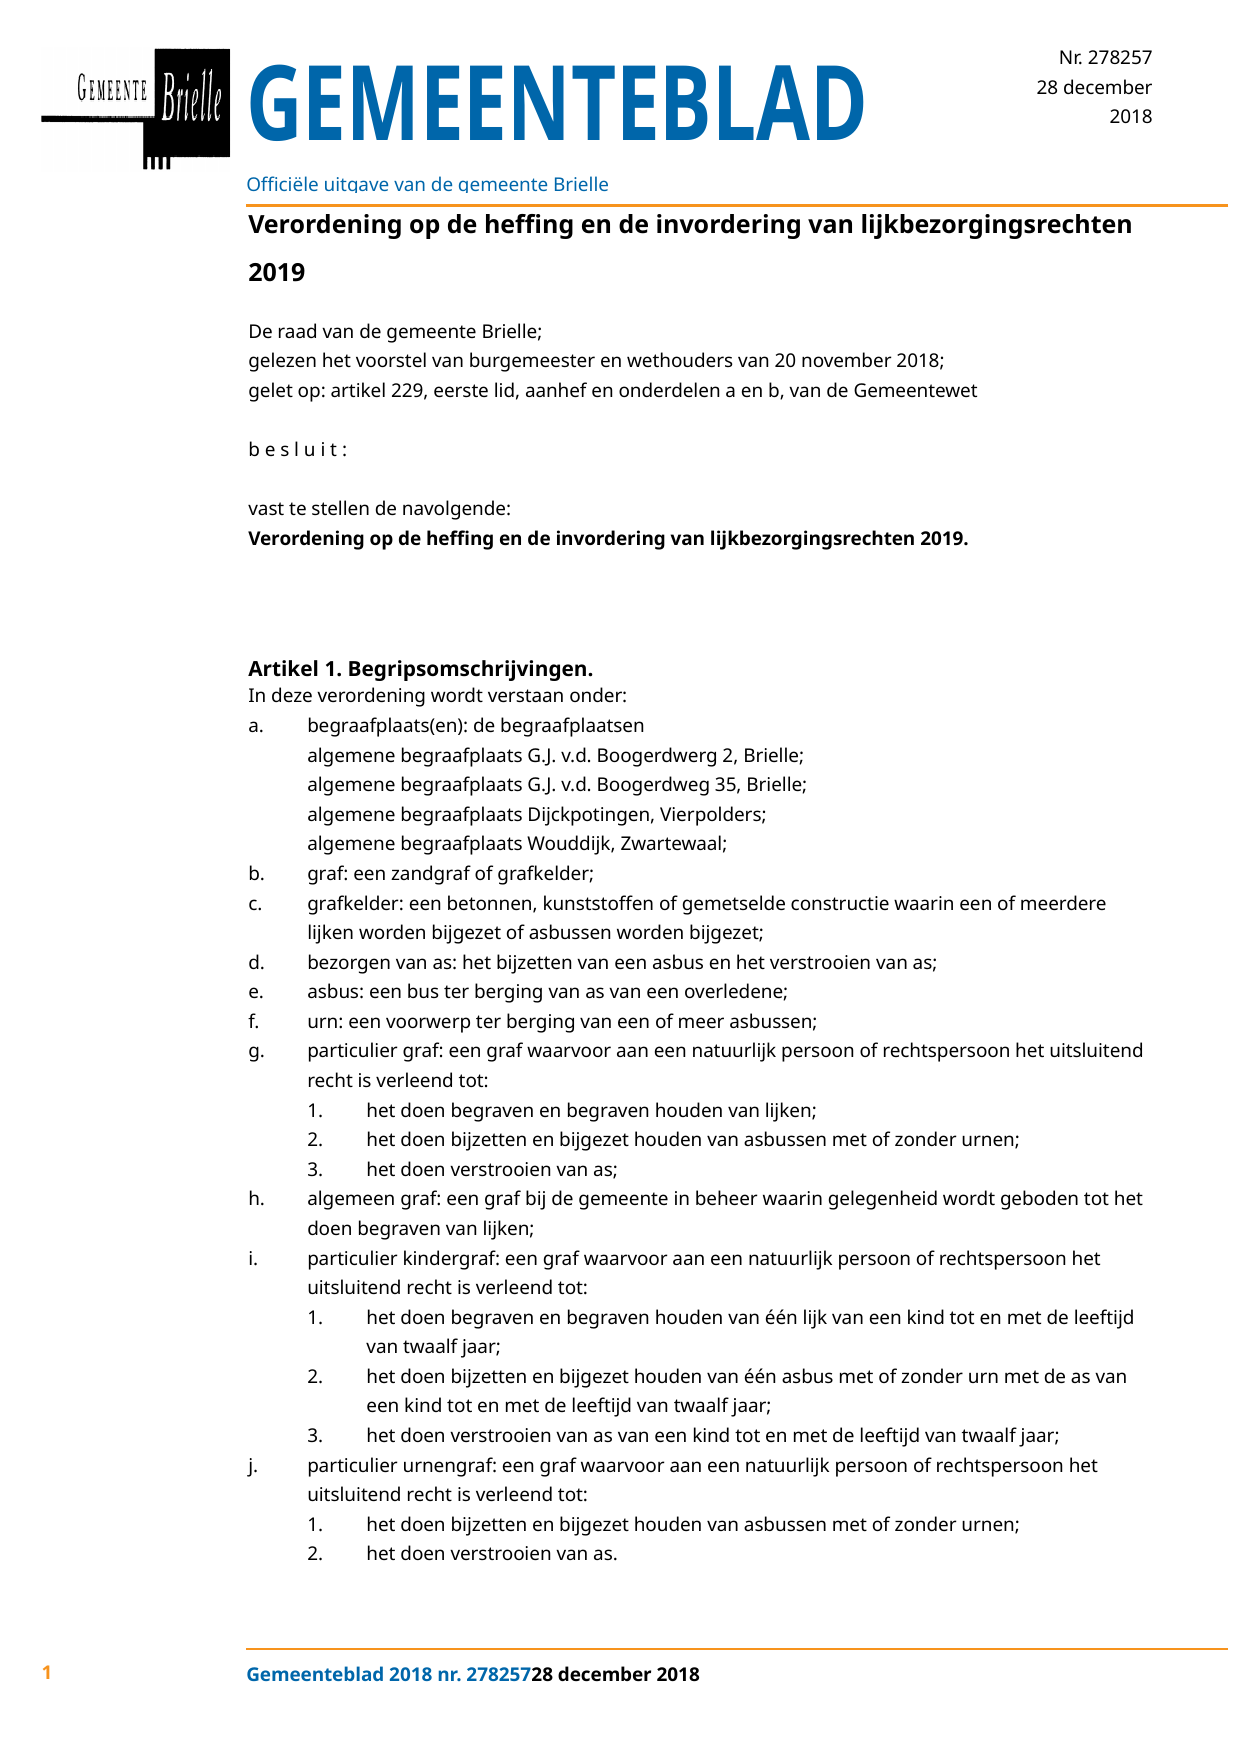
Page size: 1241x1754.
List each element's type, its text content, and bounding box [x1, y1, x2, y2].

picture [41, 47, 231, 172]
list particulier urnengraf: een graf waarvoor aan een natuurlijk persoon of rechtspersoon het uitsluitend recht is verleend tot: [248, 1452, 1152, 1507]
list particulier kindergraf: een graf waarvoor aan een natuurlijk persoon of rechtspersoon het uitsluitend recht is verleend tot: [248, 1245, 1152, 1300]
list algemene begraafplaats G.J. v.d. Boogerdwerg 2, Brielle; [248, 742, 1152, 768]
text b e s l u i t : [248, 436, 1152, 462]
list grafkelder: een betonnen, kunststoffen of gemetselde constructie waarin een of meerdere lijken worden bijgezet of asbussen worden bijgezet; [248, 890, 1152, 945]
list bezorgen van as: het bijzetten van een asbus en het verstrooien van as; [248, 949, 1152, 975]
list het doen verstrooien van as; [307, 1156, 1152, 1182]
text Artikel 1. Begripsomschrijvingen. [248, 654, 1152, 683]
list het doen verstrooien van as van een kind tot en met de leeftijd van twaalf jaar; [307, 1422, 1152, 1448]
list het doen bijzetten en bijgezet houden van één asbus met of zonder urn met de as van een kind tot en met de leeftijd van twaalf jaar; [307, 1363, 1152, 1418]
text Verordening op de heffing en de invordering van lijkbezorgingsrechten 2019. [248, 525, 1152, 551]
text Verordening op de heffing en de invordering van lijkbezorgingsrechten 2019 [248, 207, 1152, 288]
list asbus: een bus ter berging van as van een overledene; [248, 978, 1152, 1004]
list het doen bijzetten en bijgezet houden van asbussen met of zonder urnen; [307, 1511, 1152, 1537]
list algemene begraafplaats G.J. v.d. Boogerdweg 35, Brielle; [248, 771, 1152, 797]
text gelet op: artikel 229, eerste lid, aanhef en onderdelen a en b, van de Gemeentewet [248, 377, 1152, 403]
list het doen begraven en begraven houden van lijken; [307, 1097, 1152, 1123]
list het doen verstrooien van as. [307, 1541, 1152, 1566]
list het doen bijzetten en bijgezet houden van asbussen met of zonder urnen; [307, 1126, 1152, 1152]
list algemene begraafplaats Wouddijk, Zwartewaal; [248, 831, 1152, 856]
list algemeen graf: een graf bij de gemeente in beheer waarin gelegenheid wordt geboden tot het doen begraven van lijken; [248, 1186, 1152, 1241]
list begraafplaats(en): de begraafplaatsen [248, 712, 1152, 738]
list particulier graf: een graf waarvoor aan een natuurlijk persoon of rechtspersoon het uitsluitend recht is verleend tot: [248, 1038, 1152, 1093]
text vast te stellen de navolgende: [248, 495, 1152, 521]
list algemene begraafplaats Dijckpotingen, Vierpolders; [248, 801, 1152, 827]
text gelezen het voorstel van burgemeester en wethouders van 20 november 2018; [248, 347, 1152, 373]
text De raad van de gemeente Brielle; [248, 318, 1152, 344]
list urn: een voorwerp ter berging van een of meer asbussen; [248, 1008, 1152, 1034]
list graf: een zandgraf of grafkelder; [248, 860, 1152, 886]
text In deze verordening wordt verstaan onder: [248, 683, 1152, 708]
list het doen begraven en begraven houden van één lijk van een kind tot en met de leeftijd van twaalf jaar; [307, 1304, 1152, 1359]
